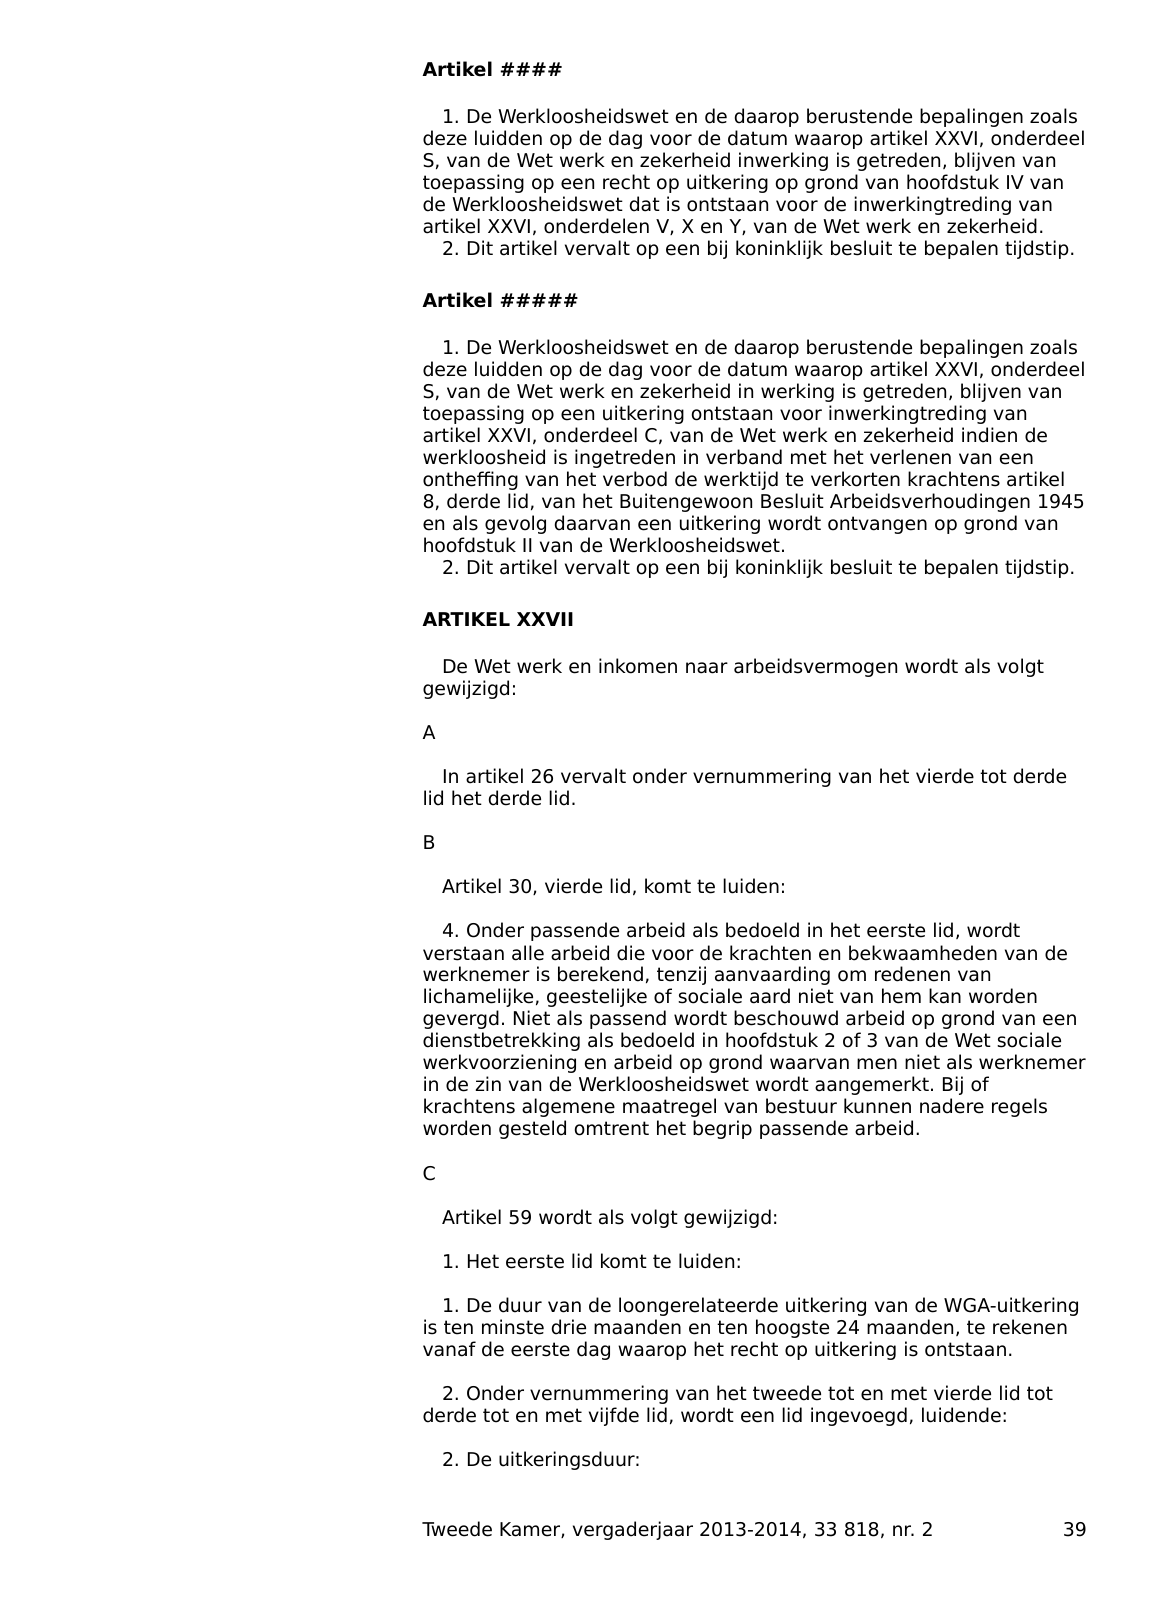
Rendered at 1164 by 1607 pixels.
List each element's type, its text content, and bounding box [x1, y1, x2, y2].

text C [422, 1162, 1087, 1184]
text 4. Onder passende arbeid als bedoeld in het eerste lid, wordt verstaan alle arbeid die voor de krachten en bekwaamheden van de werknemer is berekend, tenzij aanvaarding om redenen van lichamelijke, geestelijke of sociale aard niet van hem kan worden gevergd. Niet als passend wordt beschouwd arbeid op grond van een dienstbetrekking als bedoeld in hoofdstuk 2 of 3 van de Wet sociale werkvoorziening en arbeid op grond waarvan men niet als werknemer in de zin van de Werkloosheidswet wordt aangemerkt. Bij of krachtens algemene maatregel van bestuur kunnen nadere regels worden gesteld omtrent het begrip passende arbeid. [422, 920, 1087, 1140]
text 1. Het eerste lid komt te luiden: [422, 1251, 1087, 1273]
text 1. De duur van de loongerelateerde uitkering van de WGA-uitkering is ten minste drie maanden en ten hoogste 24 maanden, te rekenen vanaf de eerste dag waarop het recht op uitkering is ontstaan. [422, 1295, 1087, 1361]
text Artikel 59 wordt als volgt gewijzigd: [422, 1207, 1087, 1228]
text 2. Onder vernummering van het tweede tot en met vierde lid tot derde tot en met vijfde lid, wordt een lid ingevoegd, luidende: [422, 1383, 1087, 1427]
text A [422, 722, 1087, 744]
subtitle ARTIKEL XXVII [422, 609, 1087, 631]
text 2. De uitkeringsduur: [422, 1449, 1087, 1471]
text 1. De Werkloosheidswet en de daarop berustende bepalingen zoals deze luidden op de dag voor de datum waarop artikel XXVI, onderdeel S, van de Wet werk en zekerheid inwerking is getreden, blijven van toepassing op een recht op uitkering op grond van hoofdstuk IV van de Werkloosheidswet dat is ontstaan voor de inwerkingtreding van artikel XXVI, onderdelen V, X en Y, van de Wet werk en zekerheid. [422, 106, 1087, 238]
subtitle Artikel #### [422, 59, 1087, 81]
text B [422, 832, 1087, 854]
text Artikel 30, vierde lid, komt te luiden: [422, 876, 1087, 898]
text 1. De Werkloosheidswet en de daarop berustende bepalingen zoals deze luidden op de dag voor de datum waarop artikel XXVI, onderdeel S, van de Wet werk en zekerheid in werking is getreden, blijven van toepassing op een uitkering ontstaan voor inwerkingtreding van artikel XXVI, onderdeel C, van de Wet werk en zekerheid indien de werkloosheid is ingetreden in verband met het verlenen van een ontheffing van het verbod de werktijd te verkorten krachtens artikel 8, derde lid, van het Buitengewoon Besluit Arbeidsverhoudingen 1945 en als gevolg daarvan een uitkering wordt ontvangen op grond van hoofdstuk II van de Werkloosheidswet. [422, 337, 1087, 557]
text De Wet werk en inkomen naar arbeidsvermogen wordt als volgt gewijzigd: [422, 656, 1087, 699]
text 2. Dit artikel vervalt op een bij koninklijk besluit te bepalen tijdstip. [422, 238, 1087, 260]
subtitle Artikel ##### [422, 290, 1087, 312]
text In artikel 26 vervalt onder vernummering van het vierde tot derde lid het derde lid. [422, 766, 1087, 810]
text 2. Dit artikel vervalt op een bij koninklijk besluit te bepalen tijdstip. [422, 557, 1087, 579]
